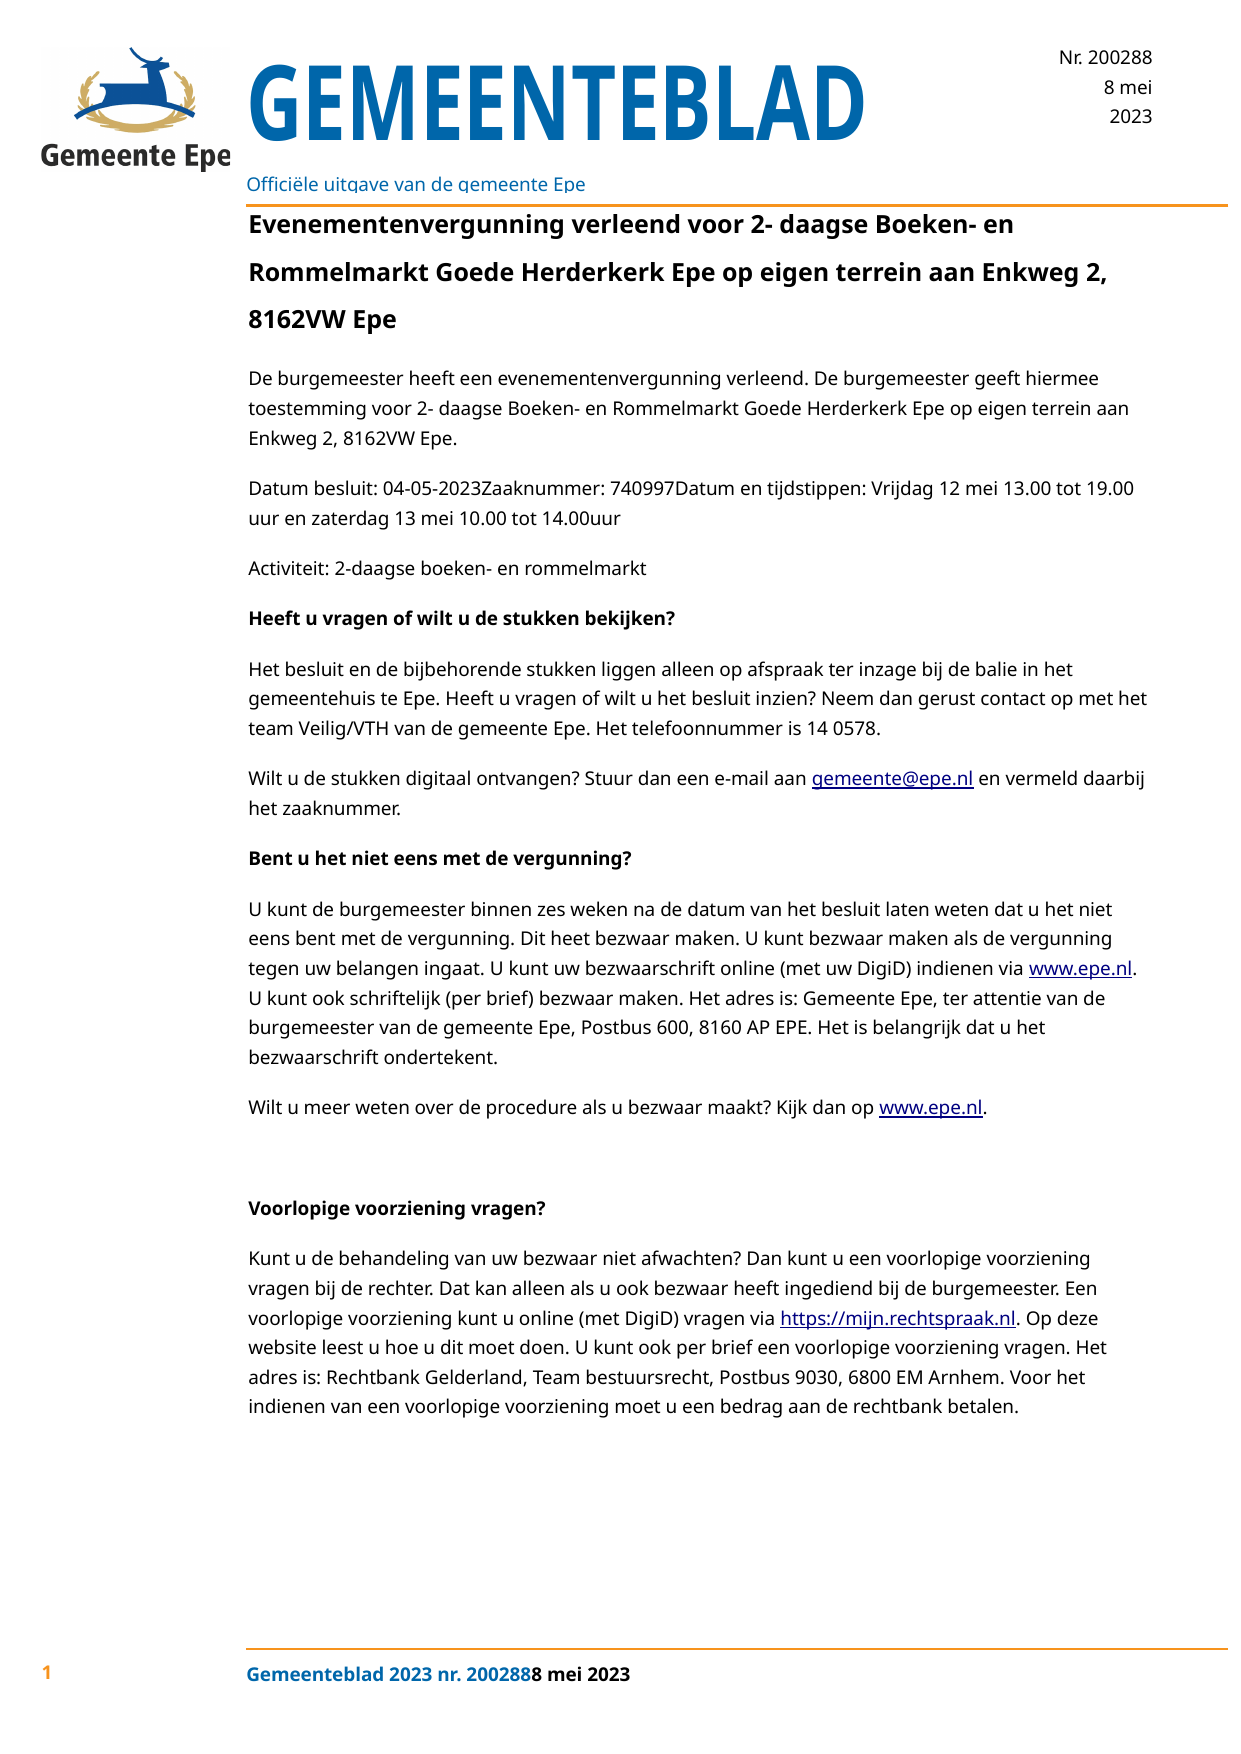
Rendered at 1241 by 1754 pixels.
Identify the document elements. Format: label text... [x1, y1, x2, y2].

text U kunt de burgemeester binnen zes weken na de datum van het besluit laten weten dat u het niet eens bent met de vergunning. Dit heet bezwaar maken. U kunt bezwaar maken als de vergunning tegen uw belangen ingaat. U kunt uw bezwaarschrift online (met uw DigiD) indienen via www.epe.nl. U kunt ook schriftelijk (per brief) bezwaar maken. Het adres is: Gemeente Epe, ter attentie van de burgemeester van de gemeente Epe, Postbus 600, 8160 AP EPE. Het is belangrijk dat u het bezwaarschrift ondertekent. [248, 896, 1152, 1069]
text Evenementenvergunning verleend voor 2- daagse Boeken- en Rommelmarkt Goede Herderkerk Epe op eigen terrein aan Enkweg 2, 8162VW Epe [248, 207, 1152, 336]
text Heeft u vragen of wilt u de stukken bekijken? [248, 606, 1152, 631]
text Datum besluit: 04-05-2023Zaaknummer: 740997Datum en tijdstippen: Vrijdag 12 mei 13.00 tot 19.00 uur en zaterdag 13 mei 10.00 tot 14.00uur [248, 475, 1152, 530]
text Wilt u meer weten over de procedure als u bezwaar maakt? Kijk dan op www.epe.nl. [248, 1094, 1152, 1120]
text De burgemeester heeft een evenementenvergunning verleend. De burgemeester geeft hiermee toestemming voor 2- daagse Boeken- en Rommelmarkt Goede Herderkerk Epe op eigen terrein aan Enkweg 2, 8162VW Epe. [248, 366, 1152, 450]
text Kunt u de behandeling van uw bezwaar niet afwachten? Dan kunt u een voorlopige voorziening vragen bij de rechter. Dat kan alleen als u ook bezwaar heeft ingediend bij de burgemeester. Een voorlopige voorziening kunt u online (met DigiD) vragen via https://mijn.rechtspraak.nl. Op deze website leest u hoe u dit moet doen. U kunt ook per brief een voorlopige voorziening vragen. Het adres is: Rechtbank Gelderland, Team bestuursrecht, Postbus 9030, 6800 EM Arnhem. Voor het indienen van een voorlopige voorziening moet u een bedrag aan de rechtbank betalen. [248, 1246, 1152, 1419]
text Wilt u de stukken digitaal ontvangen? Stuur dan een e-mail aan gemeente@epe.nl en vermeld daarbij het zaaknummer. [248, 766, 1152, 821]
text Voorlopige voorziening vragen? [248, 1195, 1152, 1221]
text Activiteit: 2-daagse boeken- en rommelmarkt [248, 555, 1152, 581]
picture [41, 47, 231, 172]
text Het besluit en de bijbehorende stukken liggen alleen op afspraak ter inzage bij de balie in het gemeentehuis te Epe. Heeft u vragen of wilt u het besluit inzien? Neem dan gerust contact op met het team Veilig/VTH van de gemeente Epe. Het telefoonnummer is 14 0578. [248, 656, 1152, 741]
text Bent u het niet eens met de vergunning? [248, 846, 1152, 871]
